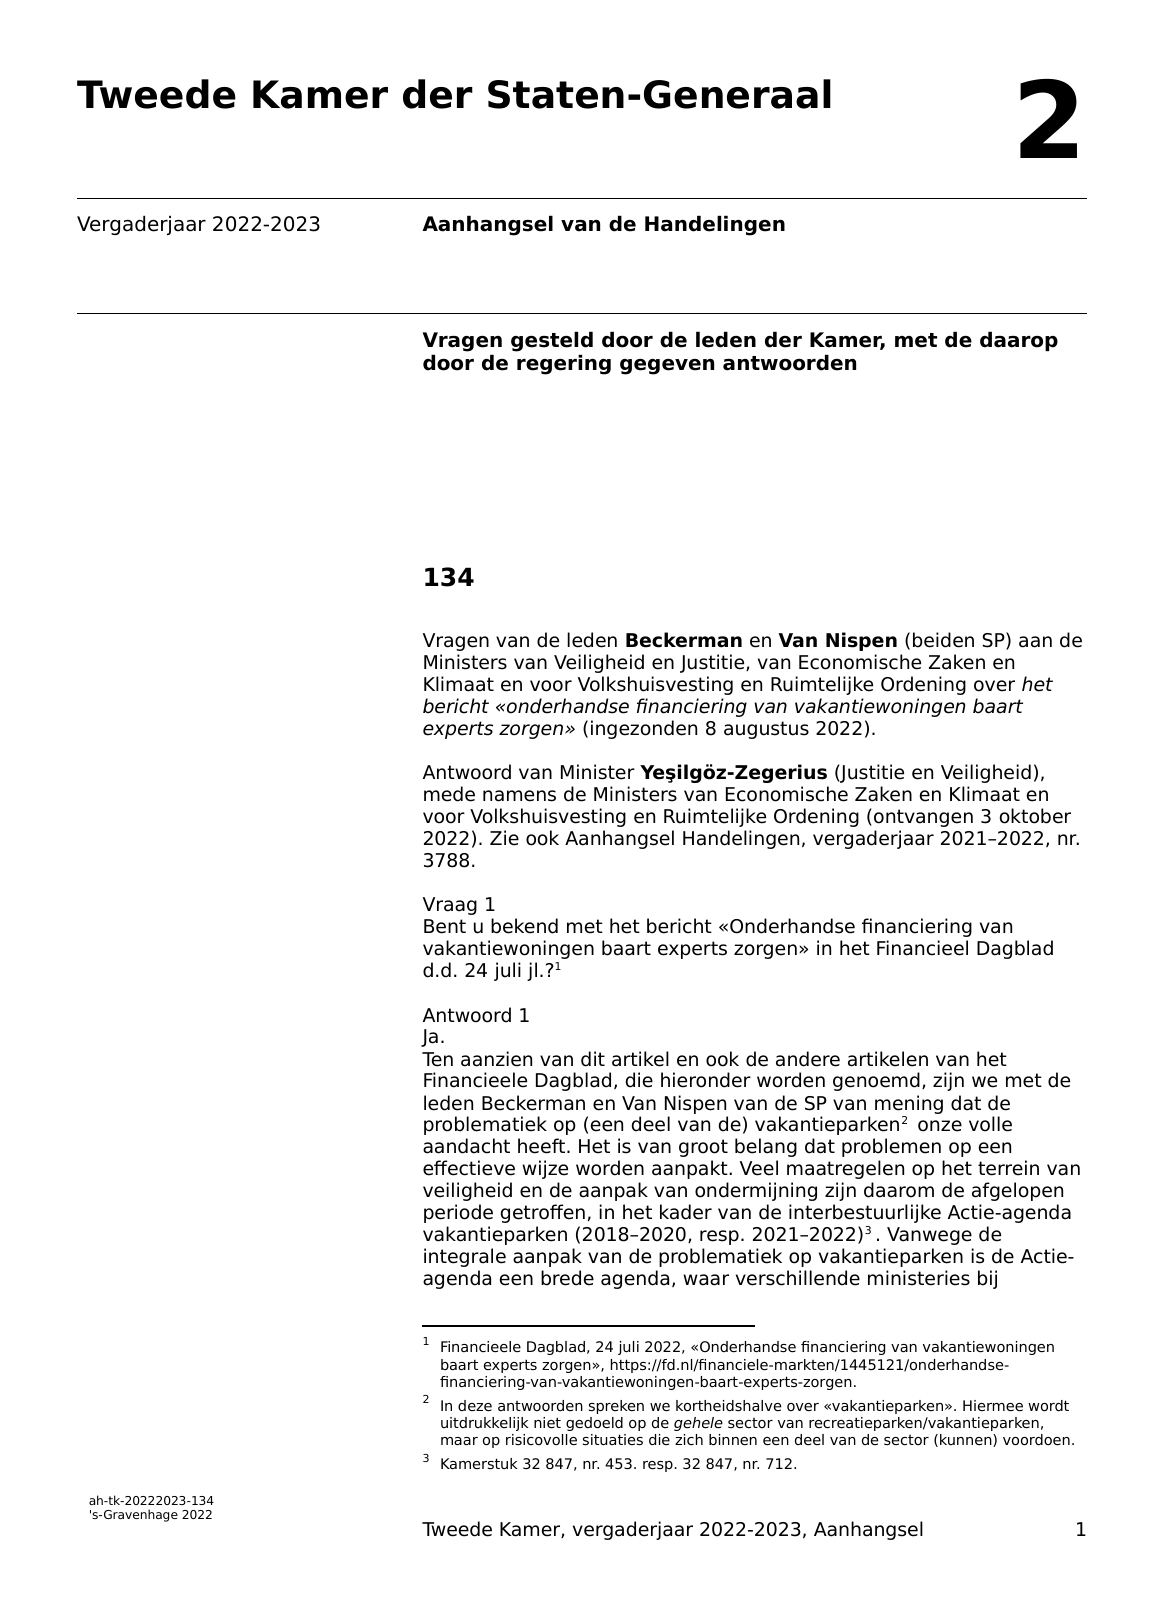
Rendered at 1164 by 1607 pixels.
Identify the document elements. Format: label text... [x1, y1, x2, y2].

text Ja. [422, 1026, 1087, 1048]
table_header 2 [886, 59, 1087, 198]
text Vragen van de leden Beckerman en Van Nispen (beiden SP) aan de Ministers van Veiligheid en Justitie, van Economische Zaken en Klimaat en voor Volkshuisvesting en Ruimtelijke Ordening over het bericht «onderhandse financiering van vakantiewoningen baart experts zorgen» (ingezonden 8 augustus 2022). [422, 630, 1087, 740]
text 134 [422, 563, 1087, 592]
text Antwoord van Minister Yeşilgöz-Zegerius (Justitie en Veiligheid), mede namens de Ministers van Economische Zaken en Klimaat en voor Volkshuisvesting en Ruimtelijke Ordening (ontvangen 3 oktober 2022). Zie ook Aanhangsel Handelingen, vergaderjaar 2021–2022, nr. 3788. [422, 762, 1087, 872]
table_cell [77, 314, 422, 375]
table_cell Aanhangsel van de Handelingen [422, 199, 1087, 313]
text Financieele Dagblad, 24 juli 2022, «Onderhandse financiering van vakantiewoningen baart experts zorgen», https://fd.nl/financiele-markten/1445121/onderhandse-financiering-van-vakantiewoningen-baart-experts-zorgen. [422, 1335, 1087, 1391]
text Vraag 1 [422, 894, 1087, 916]
table_cell Vergaderjaar 2022-2023 [77, 199, 422, 313]
text Antwoord 1 [422, 1004, 1087, 1026]
text Bent u bekend met het bericht «Onderhandse financiering van vakantiewoningen baart experts zorgen» in het Financieel Dagblad d.d. 24 juli jl.? [422, 916, 1087, 982]
text ah-tk-20222023-134 [88, 1494, 323, 1508]
table_cell Vragen gesteld door de leden der Kamer, met de daarop door de regering gegeven antwoorden [422, 314, 1087, 375]
text In deze antwoorden spreken we kortheidshalve over «vakantieparken». Hiermee wordt uitdrukkelijk niet gedoeld op de gehele sector van recreatieparken/vakantieparken, maar op risicovolle situaties die zich binnen een deel van de sector (kunnen) voordoen. [422, 1393, 1087, 1449]
text 's-Gravenhage 2022 [88, 1508, 323, 1522]
table_header Tweede Kamer der Staten-Generaal [77, 59, 886, 198]
text Ten aanzien van dit artikel en ook de andere artikelen van het Financieele Dagblad, die hieronder worden genoemd, zijn we met de leden Beckerman en Van Nispen van de SP van mening dat de problematiek op (een deel van de) vakantieparken onze volle aandacht heeft. Het is van groot belang dat problemen op een effectieve wijze worden aanpakt. Veel maatregelen op het terrein van veiligheid en de aanpak van ondermijning zijn daarom de afgelopen periode getroffen, in het kader van de interbestuurlijke Actie-agenda vakantieparken (2018–2020, resp. 2021–2022). Vanwege de integrale aanpak van de problematiek op vakantieparken is de Actie-agenda een brede agenda, waar verschillende ministeries bij [422, 1048, 1087, 1290]
text Kamerstuk 32 847, nr. 453. resp. 32 847, nr. 712. [422, 1452, 1087, 1474]
